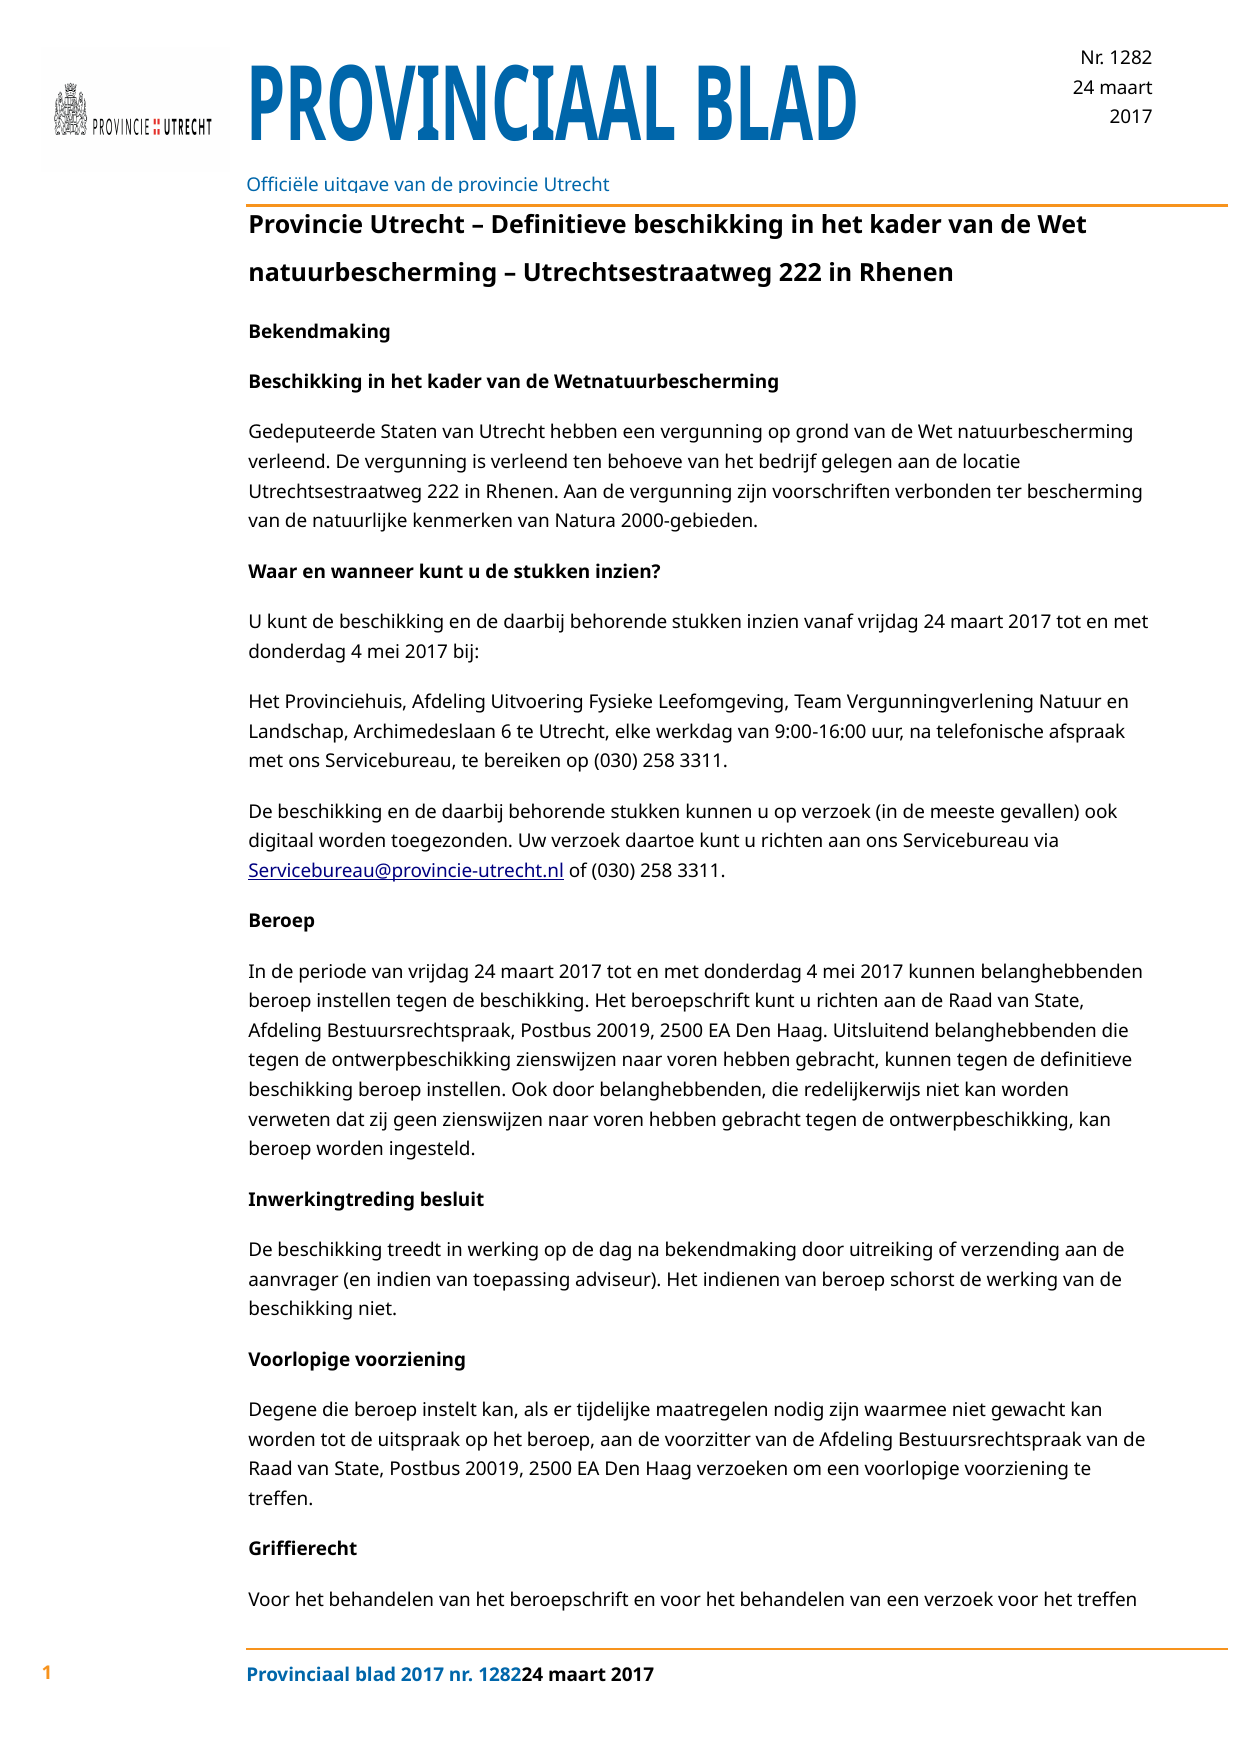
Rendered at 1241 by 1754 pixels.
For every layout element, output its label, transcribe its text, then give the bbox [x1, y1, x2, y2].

text U kunt de beschikking en de daarbij behorende stukken inzien vanaf vrijdag 24 maart 2017 tot en met donderdag 4 mei 2017 bij: [248, 608, 1152, 664]
text De beschikking treedt in werking op de dag na bekendmaking door uitreiking of verzending aan de aanvrager (en indien van toepassing adviseur). Het indienen van beroep schorst de werking van de beschikking niet. [248, 1236, 1152, 1321]
text De beschikking en de daarbij behorende stukken kunnen u op verzoek (in de meeste gevallen) ook digitaal worden toegezonden. Uw verzoek daartoe kunt u richten aan ons Servicebureau via Servicebureau@provincie-utrecht.nl of (030) 258 3311. [248, 798, 1152, 883]
picture [41, 47, 231, 172]
text Inwerkingtreding besluit [248, 1186, 1152, 1212]
text Beroep [248, 907, 1152, 933]
text Griffierecht [248, 1535, 1152, 1561]
text Bekendmaking [248, 318, 1152, 344]
text Het Provinciehuis, Afdeling Uitvoering Fysieke Leefomgeving, Team Vergunningverlening Natuur en Landschap, Archimedeslaan 6 te Utrecht, elke werkdag van 9:00‑16:00 uur, na telefonische afspraak met ons Servicebureau, te bereiken op (030) 258 3311. [248, 688, 1152, 773]
text Provincie Utrecht – Definitieve beschikking in het kader van de Wet natuurbescherming – Utrechtsestraatweg 222 in Rhenen [248, 207, 1152, 288]
text Degene die beroep instelt kan, als er tijdelijke maatregelen nodig zijn waarmee niet gewacht kan worden tot de uitspraak op het beroep, aan de voorzitter van de Afdeling Bestuursrechtspraak van de Raad van State, Postbus 20019, 2500 EA Den Haag verzoeken om een voorlopige voorziening te treffen. [248, 1396, 1152, 1511]
text Voor het behandelen van het beroepschrift en voor het behandelen van een verzoek voor het treffen [248, 1586, 1152, 1612]
text Voorlopige voorziening [248, 1346, 1152, 1372]
text Gedeputeerde Staten van Utrecht hebben een vergunning op grond van de Wet natuurbescherming verleend. De vergunning is verleend ten behoeve van het bedrijf gelegen aan de locatie Utrechtsestraatweg 222 in Rhenen. Aan de vergunning zijn voorschriften verbonden ter bescherming van de natuurlijke kenmerken van Natura 2000-gebieden. [248, 419, 1152, 533]
text In de periode van vrijdag 24 maart 2017 tot en met donderdag 4 mei 2017 kunnen belanghebbenden beroep instellen tegen de beschikking. Het beroepschrift kunt u richten aan de Raad van State, Afdeling Bestuursrechtspraak, Postbus 20019, 2500 EA Den Haag. Uitsluitend belanghebbenden die tegen de ontwerpbeschikking zienswijzen naar voren hebben gebracht, kunnen tegen de definitieve beschikking beroep instellen. Ook door belanghebbenden, die redelijkerwijs niet kan worden verweten dat zij geen zienswijzen naar voren hebben gebracht tegen de ontwerpbeschikking, kan beroep worden ingesteld. [248, 958, 1152, 1161]
text Beschikking in het kader van de Wetnatuurbescherming [248, 368, 1152, 394]
text Waar en wanneer kunt u de stukken inzien? [248, 558, 1152, 584]
